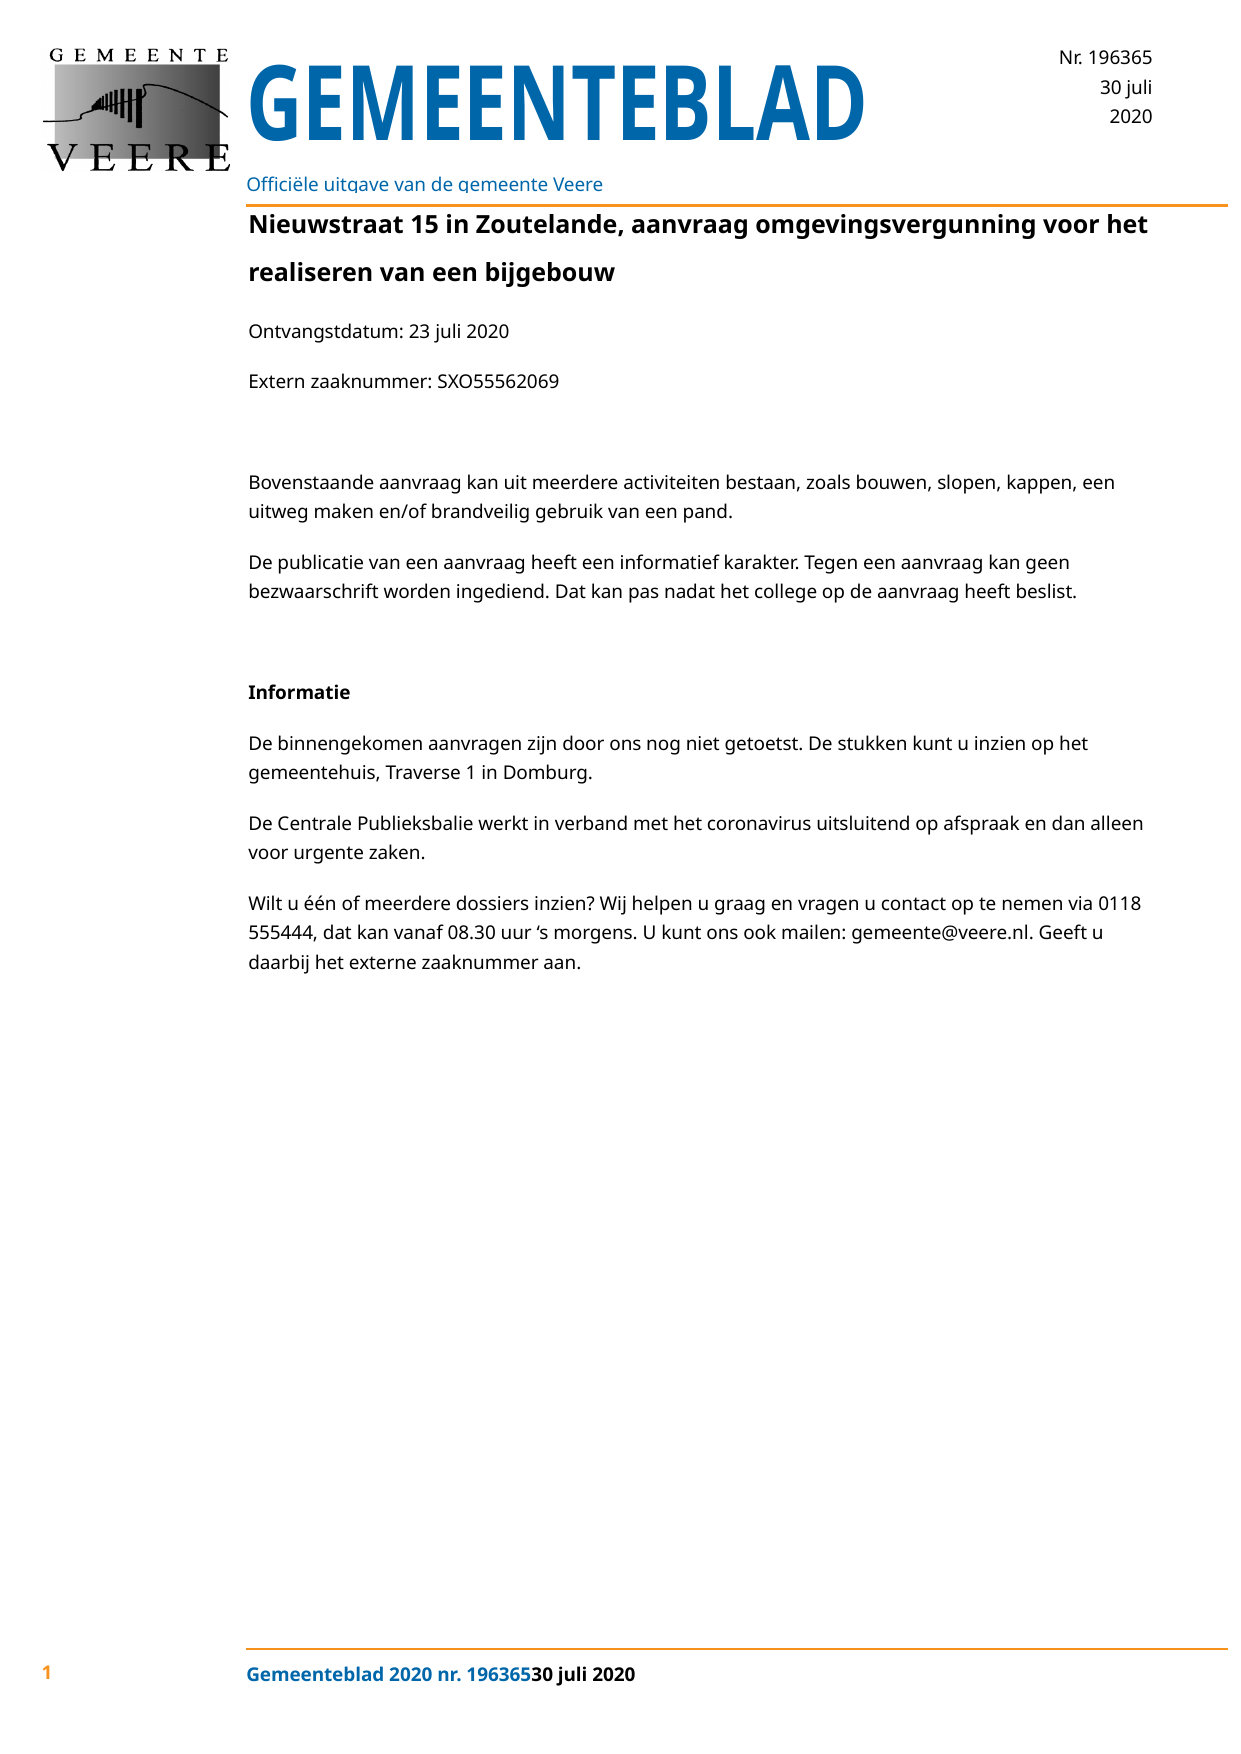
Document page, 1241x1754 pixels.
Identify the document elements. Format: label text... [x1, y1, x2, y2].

text Ontvangstdatum: 23 juli 2020 [248, 318, 1152, 344]
text Bovenstaande aanvraag kan uit meerdere activiteiten bestaan, zoals bouwen, slopen, kappen, een uitweg maken en/of brandveilig gebruik van een pand. [248, 469, 1152, 524]
text Informatie [248, 679, 1152, 705]
text Nieuwstraat 15 in Zoutelande, aanvraag omgevingsvergunning voor het realiseren van een bijgebouw [248, 207, 1152, 288]
text Extern zaaknummer: SXO55562069 [248, 368, 1152, 394]
text De publicatie van een aanvraag heeft een informatief karakter. Tegen een aanvraag kan geen bezwaarschrift worden ingediend. Dat kan pas nadat het college op de aanvraag heeft beslist. [248, 549, 1152, 604]
picture [41, 47, 231, 172]
text Wilt u één of meerdere dossiers inzien? Wij helpen u graag en vragen u contact op te nemen via 0118 555444, dat kan vanaf 08.30 uur ‘s morgens. U kunt ons ook mailen: gemeente@veere.nl. Geeft u daarbij het externe zaaknummer aan. [248, 890, 1152, 975]
text De binnengekomen aanvragen zijn door ons nog niet getoetst. De stukken kunt u inzien op het gemeentehuis, Traverse 1 in Domburg. [248, 730, 1152, 785]
text De Centrale Publieksbalie werkt in verband met het coronavirus uitsluitend op afspraak en dan alleen voor urgente zaken. [248, 810, 1152, 865]
